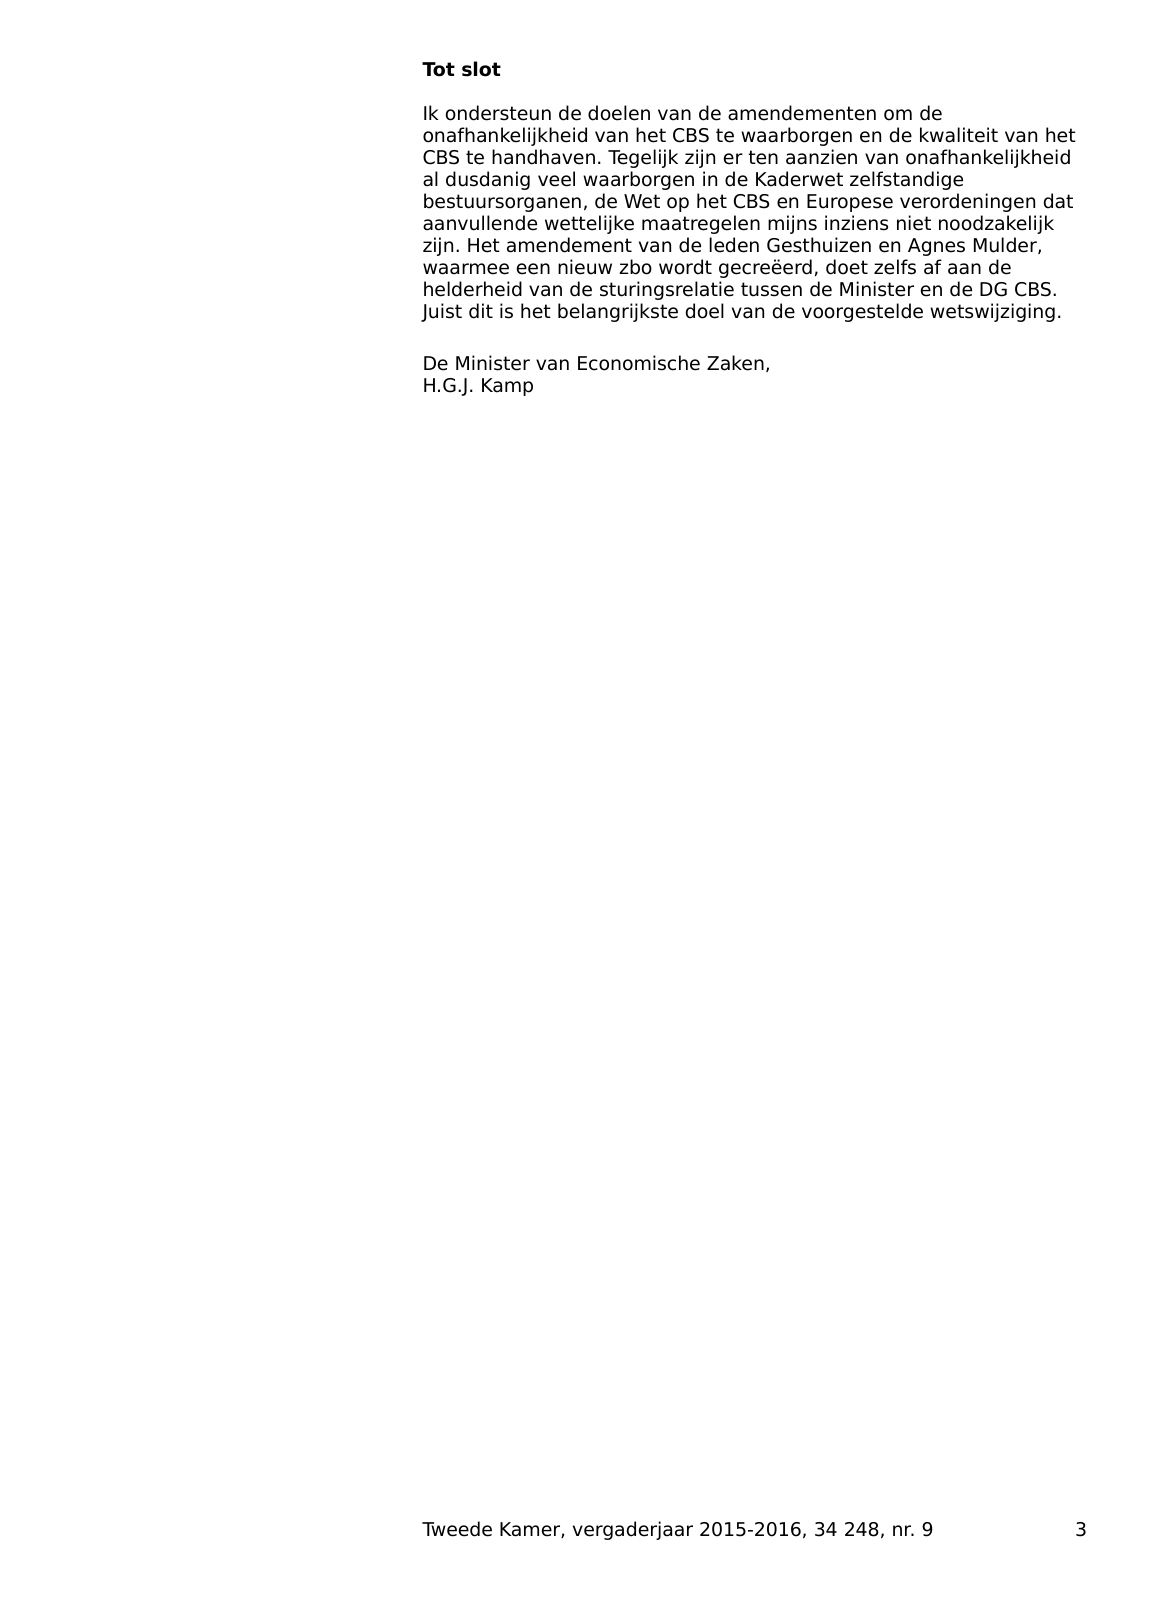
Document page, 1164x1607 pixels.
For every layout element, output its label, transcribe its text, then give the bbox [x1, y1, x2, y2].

text Ik ondersteun de doelen van de amendementen om de onafhankelijkheid van het CBS te waarborgen en de kwaliteit van het CBS te handhaven. Tegelijk zijn er ten aanzien van onafhankelijkheid al dusdanig veel waarborgen in de Kaderwet zelfstandige bestuursorganen, de Wet op het CBS en Europese verordeningen dat aanvullende wettelijke maatregelen mijns inziens niet noodzakelijk zijn. Het amendement van de leden Gesthuizen en Agnes Mulder, waarmee een nieuw zbo wordt gecreëerd, doet zelfs af aan de helderheid van de sturingsrelatie tussen de Minister en de DG CBS. Juist dit is het belangrijkste doel van de voorgestelde wetswijziging. [422, 103, 1087, 323]
subtitle Tot slot [422, 59, 1087, 81]
text De Minister van Economische Zaken, H.G.J. Kamp [422, 353, 1087, 397]
